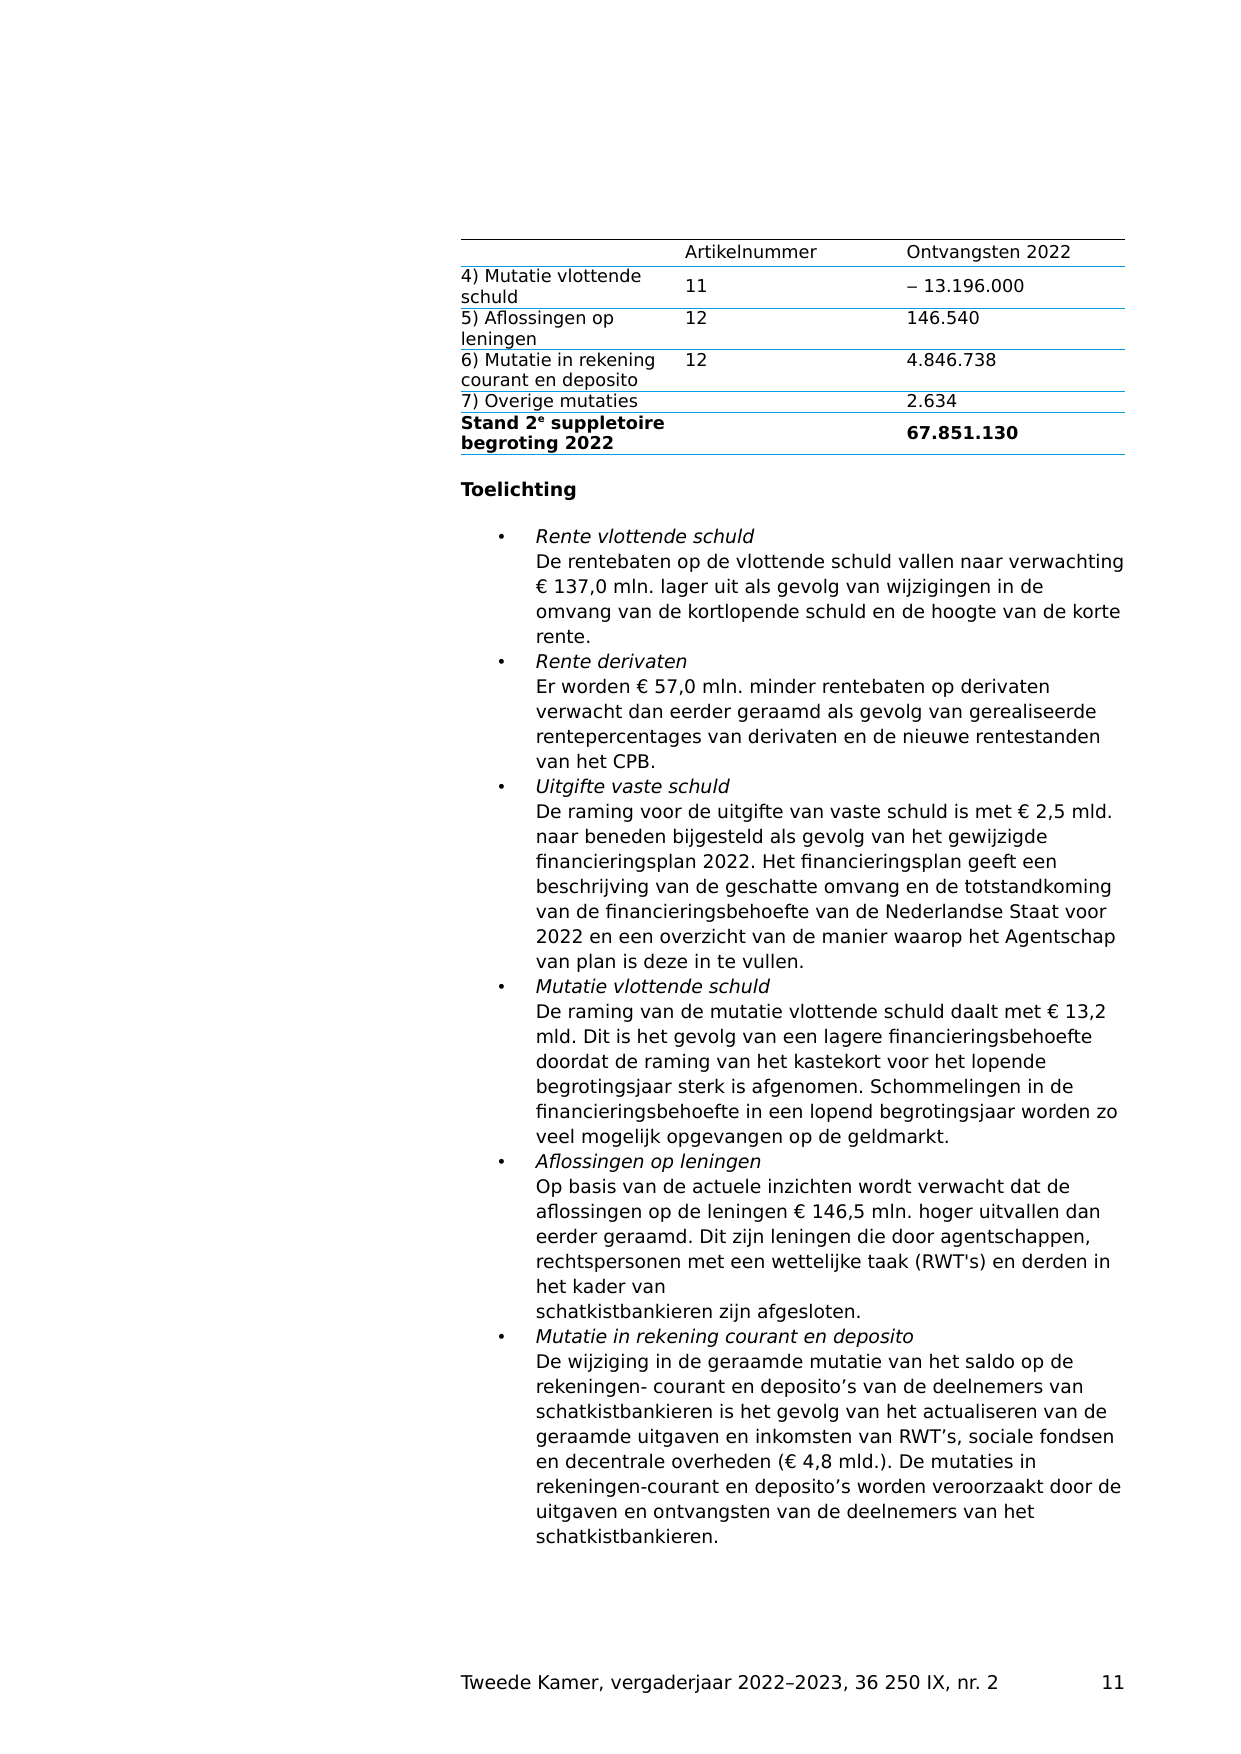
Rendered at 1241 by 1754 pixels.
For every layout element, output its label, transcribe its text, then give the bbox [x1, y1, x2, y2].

table_cell [682, 413, 903, 454]
table_cell Ontvangsten 2022 [904, 240, 1125, 266]
list Rente derivaten [498, 648, 1125, 673]
list Uitgifte vaste schuld [498, 773, 1125, 798]
list Aflossingen op leningen [498, 1148, 1125, 1173]
table_cell Artikelnummer [682, 240, 903, 266]
list De rentebaten op de vlottende schuld vallen naar verwachting € 137,0 mln. lager uit als gevolg van wijzigingen in de omvang van de kortlopende schuld en de hoogte van de korte rente. [498, 548, 1125, 648]
table_cell ‒ 13.196.000 [904, 267, 1125, 307]
table_cell 4) Mutatie vlottende schuld [461, 267, 682, 307]
table_cell Stand 2e suppletoire begroting 2022 [461, 413, 682, 454]
list schatkistbankieren zijn afgesloten. [498, 1298, 1125, 1323]
table_cell [461, 240, 682, 266]
table_cell 2.634 [904, 392, 1125, 412]
list De wijziging in de geraamde mutatie van het saldo op de rekeningen- courant en deposito’s van de deelnemers van schatkistbankieren is het gevolg van het actualiseren van de geraamde uitgaven en inkomsten van RWT’s, sociale fondsen en decentrale overheden (€ 4,8 mld.). De mutaties in rekeningen-courant en deposito’s worden veroorzaakt door de uitgaven en ontvangsten van de deelnemers van het schatkistbankieren. [498, 1348, 1125, 1548]
table_cell 7) Overige mutaties [461, 392, 682, 412]
table_cell [682, 392, 903, 412]
list Rente vlottende schuld [498, 523, 1125, 548]
table_cell 12 [682, 309, 903, 349]
text Toelichting [461, 479, 1125, 523]
table_cell 67.851.130 [904, 413, 1125, 454]
table_cell 5) Aflossingen op leningen [461, 309, 682, 349]
table_header Tabel 5 Belangrijkste suppletoire ontvangstenmutaties 2022 (Tweede suppletoire begroting) (bedragen x € 1.000) [461, 191, 1125, 239]
table_cell 4.846.738 [904, 350, 1125, 391]
list De raming van de mutatie vlottende schuld daalt met € 13,2 mld. Dit is het gevolg van een lagere financieringsbehoefte doordat de raming van het kastekort voor het lopende begrotingsjaar sterk is afgenomen. Schommelingen in de financieringsbehoefte in een lopend begrotingsjaar worden zo veel mogelijk opgevangen op de geldmarkt. [498, 998, 1125, 1148]
list De raming voor de uitgifte van vaste schuld is met € 2,5 mld. naar beneden bijgesteld als gevolg van het gewijzigde financieringsplan 2022. Het financieringsplan geeft een beschrijving van de geschatte omvang en de totstandkoming van de financieringsbehoefte van de Nederlandse Staat voor 2022 en een overzicht van de manier waarop het Agentschap van plan is deze in te vullen. [498, 798, 1125, 973]
table_cell 6) Mutatie in rekening courant en deposito [461, 350, 682, 391]
list Op basis van de actuele inzichten wordt verwacht dat de aflossingen op de leningen € 146,5 mln. hoger uitvallen dan eerder geraamd. Dit zijn leningen die door agentschappen, rechtspersonen met een wettelijke taak (RWT's) en derden in het kader van [498, 1173, 1125, 1298]
list Mutatie vlottende schuld [498, 973, 1125, 998]
table_cell 12 [682, 350, 903, 391]
table_cell 146.540 [904, 309, 1125, 349]
list Mutatie in rekening courant en deposito [498, 1323, 1125, 1348]
list Er worden € 57,0 mln. minder rentebaten op derivaten verwacht dan eerder geraamd als gevolg van gerealiseerde rentepercentages van derivaten en de nieuwe rentestanden van het CPB. [498, 673, 1125, 773]
table_cell 11 [682, 267, 903, 307]
